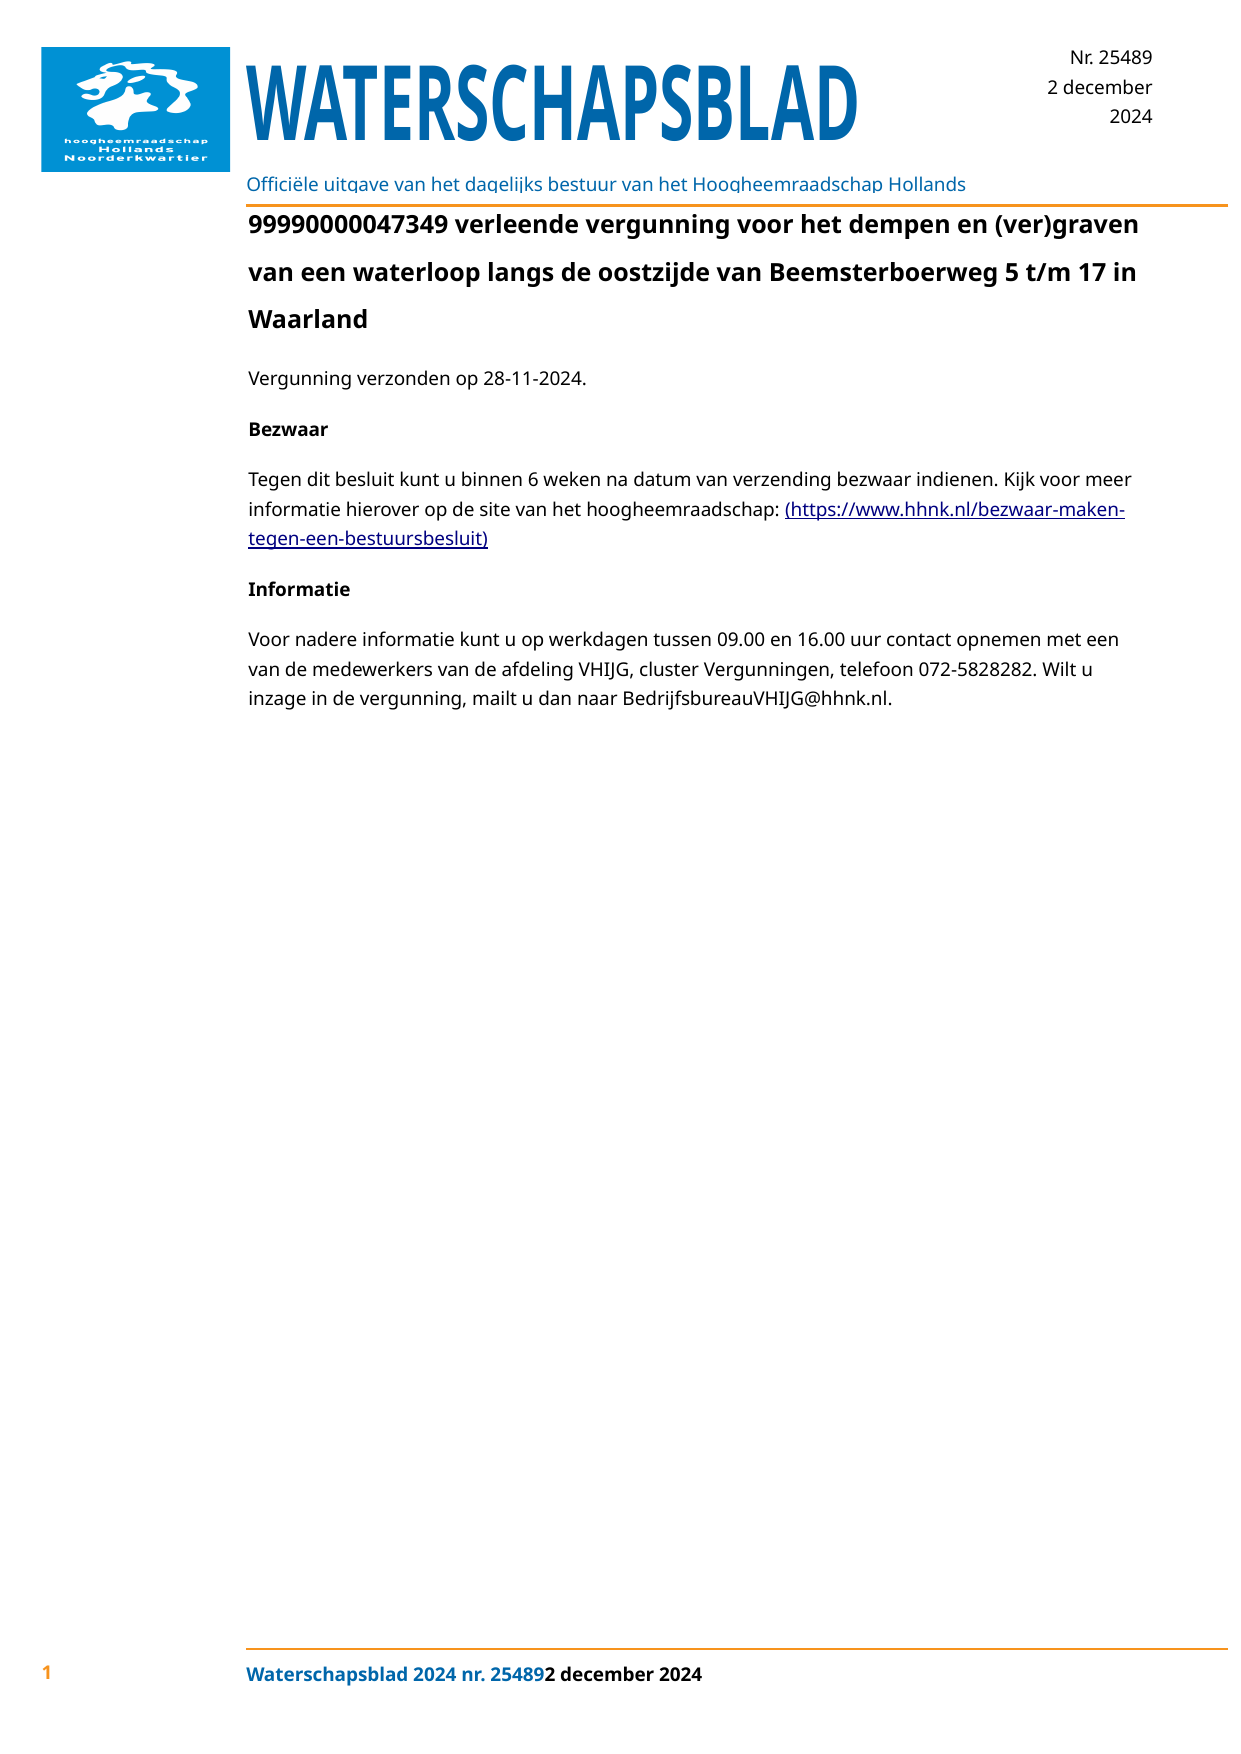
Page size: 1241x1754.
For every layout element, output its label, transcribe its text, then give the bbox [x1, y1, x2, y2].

text Informatie [248, 576, 1152, 602]
picture [78, 64, 122, 99]
text Vergunning verzonden op 28-11-2024. [248, 366, 1152, 391]
text Voor nadere informatie kunt u op werkdagen tussen 09.00 en 16.00 uur contact opnemen met een van de medewerkers van de afdeling VHIJG, cluster Vergunningen, telefoon 072-5828282. Wilt u inzage in de vergunning, mailt u dan naar BedrijfsbureauVHIJG@hhnk.nl. [248, 626, 1152, 711]
picture [88, 87, 157, 130]
picture [129, 76, 144, 82]
text 99990000047349 verleende vergunning voor het dempen en (ver)graven van een waterloop langs de oostzijde van Beemsterboerweg 5 t/m 17 in Waarland [248, 207, 1152, 336]
text Tegen dit besluit kunt u binnen 6 weken na datum van verzending bezwaar indienen. Kijk voor meer informatie hierover op de site van het hoogheemraadschap: (https://www.hhnk.nl/bezwaar-maken-tegen-een-bestuursbesluit) [248, 466, 1152, 551]
picture [118, 62, 197, 112]
text Bezwaar [248, 416, 1152, 442]
